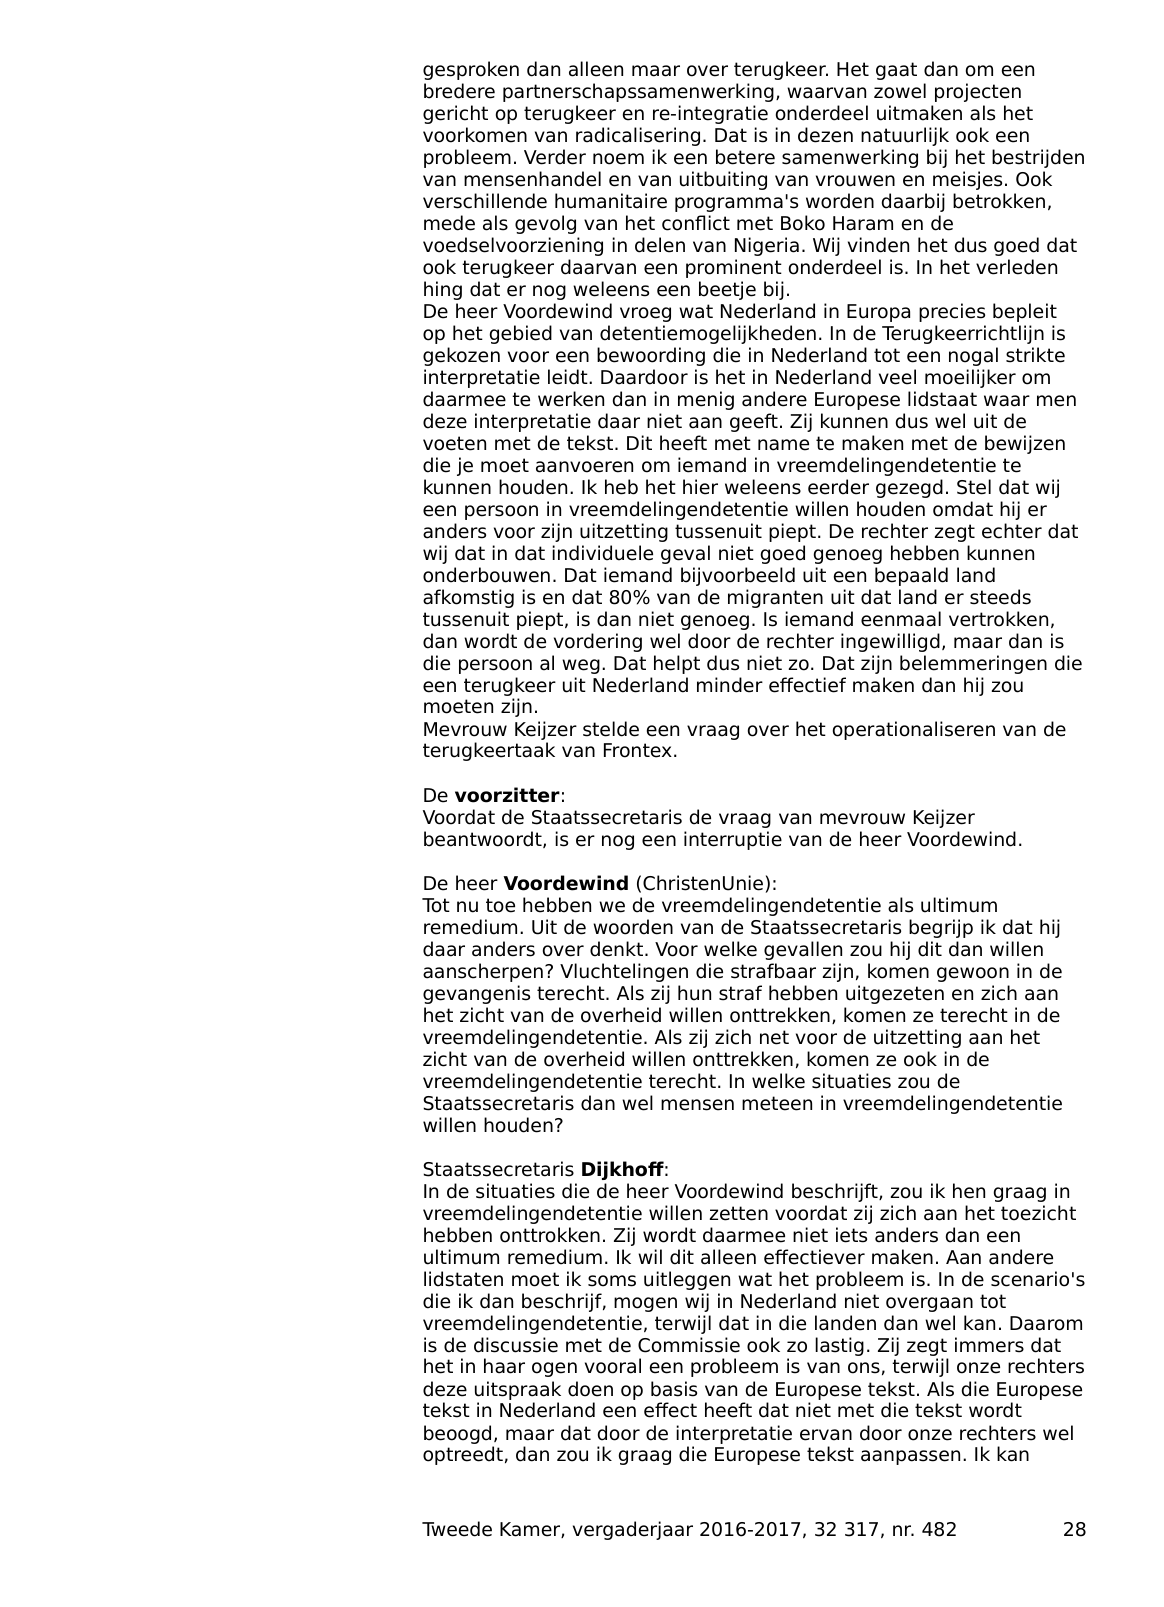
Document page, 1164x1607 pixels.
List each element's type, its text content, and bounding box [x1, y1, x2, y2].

text De voorzitter: [422, 784, 1087, 807]
text In de situaties die de heer Voordewind beschrijft, zou ik hen graag in vreemdelingendetentie willen zetten voordat zij zich aan het toezicht hebben onttrokken. Zij wordt daarmee niet iets anders dan een ultimum remedium. Ik wil dit alleen effectiever maken. Aan andere lidstaten moet ik soms uitleggen wat het probleem is. In de scenario's die ik dan beschrijf, mogen wij in Nederland niet overgaan tot vreemdelingendetentie, terwijl dat in die landen dan wel kan. Daarom is de discussie met de Commissie ook zo lastig. Zij zegt immers dat het in haar ogen vooral een probleem is van ons, terwijl onze rechters deze uitspraak doen op basis van de Europese tekst. Als die Europese tekst in Nederland een effect heeft dat niet met die tekst wordt beoogd, maar dat door de interpretatie ervan door onze rechters wel optreedt, dan zou ik graag die Europese tekst aanpassen. Ik kan [422, 1181, 1087, 1466]
text De heer Voordewind (ChristenUnie): [422, 873, 1087, 895]
text Voordat de Staatssecretaris de vraag van mevrouw Keijzer beantwoordt, is er nog een interruptie van de heer Voordewind. [422, 807, 1087, 851]
text gesproken dan alleen maar over terugkeer. Het gaat dan om een bredere partnerschapssamenwerking, waarvan zowel projecten gericht op terugkeer en re-integratie onderdeel uitmaken als het voorkomen van radicalisering. Dat is in dezen natuurlijk ook een probleem. Verder noem ik een betere samenwerking bij het bestrijden van mensenhandel en van uitbuiting van vrouwen en meisjes. Ook verschillende humanitaire programma's worden daarbij betrokken, mede als gevolg van het conflict met Boko Haram en de voedselvoorziening in delen van Nigeria. Wij vinden het dus goed dat ook terugkeer daarvan een prominent onderdeel is. In het verleden hing dat er nog weleens een beetje bij. [422, 59, 1087, 301]
text Mevrouw Keijzer stelde een vraag over het operationaliseren van de terugkeertaak van Frontex. [422, 718, 1087, 762]
text Staatssecretaris Dijkhoff: [422, 1159, 1087, 1181]
text Tot nu toe hebben we de vreemdelingendetentie als ultimum remedium. Uit de woorden van de Staatssecretaris begrijp ik dat hij daar anders over denkt. Voor welke gevallen zou hij dit dan willen aanscherpen? Vluchtelingen die strafbaar zijn, komen gewoon in de gevangenis terecht. Als zij hun straf hebben uitgezeten en zich aan het zicht van de overheid willen onttrekken, komen ze terecht in de vreemdelingendetentie. Als zij zich net voor de uitzetting aan het zicht van de overheid willen onttrekken, komen ze ook in de vreemdelingendetentie terecht. In welke situaties zou de Staatssecretaris dan wel mensen meteen in vreemdelingendetentie willen houden? [422, 895, 1087, 1136]
text De heer Voordewind vroeg wat Nederland in Europa precies bepleit op het gebied van detentiemogelijkheden. In de Terugkeerrichtlijn is gekozen voor een bewoording die in Nederland tot een nogal strikte interpretatie leidt. Daardoor is het in Nederland veel moeilijker om daarmee te werken dan in menig andere Europese lidstaat waar men deze interpretatie daar niet aan geeft. Zij kunnen dus wel uit de voeten met de tekst. Dit heeft met name te maken met de bewijzen die je moet aanvoeren om iemand in vreemdelingendetentie te kunnen houden. Ik heb het hier weleens eerder gezegd. Stel dat wij een persoon in vreemdelingendetentie willen houden omdat hij er anders voor zijn uitzetting tussenuit piept. De rechter zegt echter dat wij dat in dat individuele geval niet goed genoeg hebben kunnen onderbouwen. Dat iemand bijvoorbeeld uit een bepaald land afkomstig is en dat 80% van de migranten uit dat land er steeds tussenuit piept, is dan niet genoeg. Is iemand eenmaal vertrokken, dan wordt de vordering wel door de rechter ingewilligd, maar dan is die persoon al weg. Dat helpt dus niet zo. Dat zijn belemmeringen die een terugkeer uit Nederland minder effectief maken dan hij zou moeten zijn. [422, 301, 1087, 718]
